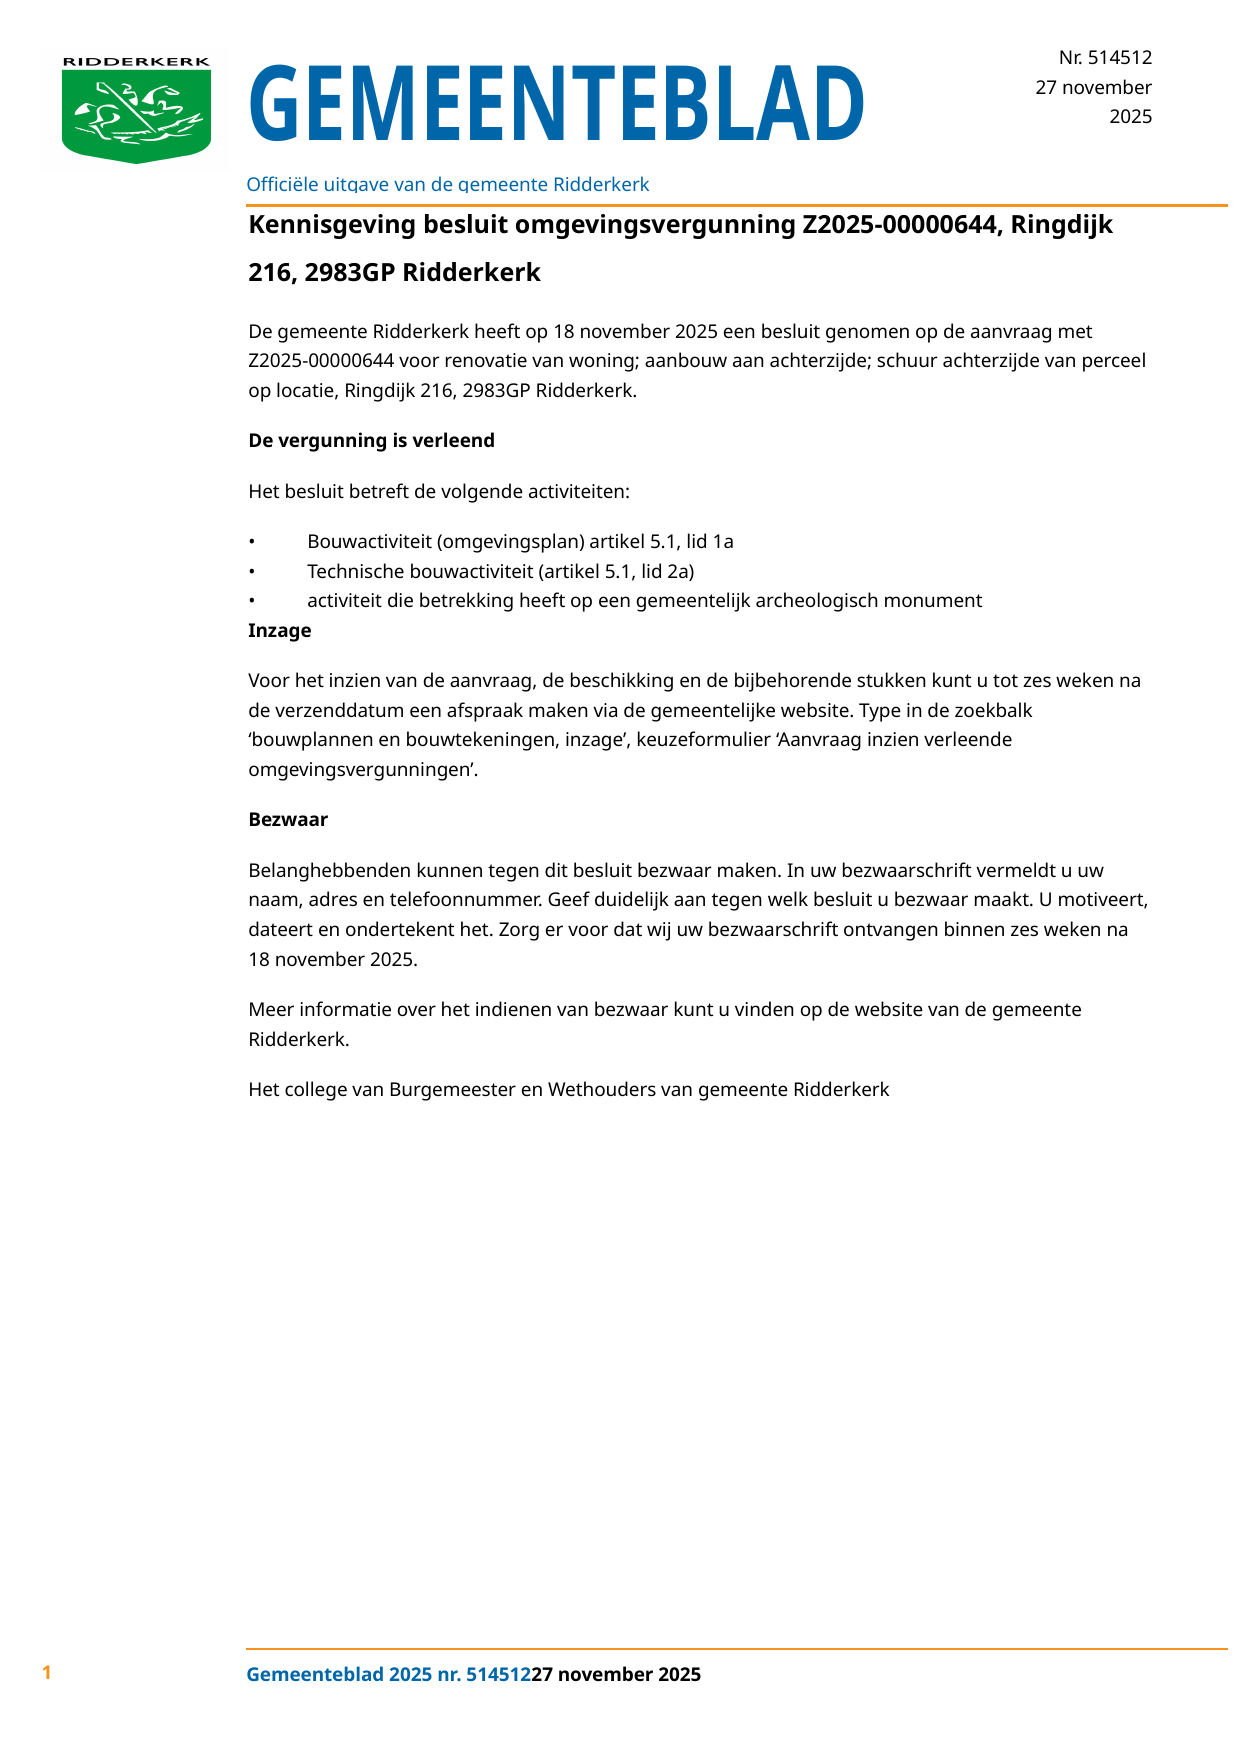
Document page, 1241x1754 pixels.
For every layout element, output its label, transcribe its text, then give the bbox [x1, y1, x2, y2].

list activiteit die betrekking heeft op een gemeentelijk archeologisch monument [248, 587, 1152, 613]
text Belanghebbenden kunnen tegen dit besluit bezwaar maken. In uw bezwaarschrift vermeldt u uw naam, adres en telefoonnummer. Geef duidelijk aan tegen welk besluit u bezwaar maakt. U motiveert, dateert en ondertekent het. Zorg er voor dat wij uw bezwaarschrift ontvangen binnen zes weken na 18 november 2025. [248, 857, 1152, 972]
list Bouwactiviteit (omgevingsplan) artikel 5.1, lid 1a [248, 528, 1152, 554]
text De gemeente Ridderkerk heeft op 18 november 2025 een besluit genomen op de aanvraag met Z2025-00000644 voor renovatie van woning; aanbouw aan achterzijde; schuur achterzijde van perceel op locatie, Ringdijk 216, 2983GP Ridderkerk. [248, 318, 1152, 403]
text Meer informatie over het indienen van bezwaar kunt u vinden op de website van de gemeente Ridderkerk. [248, 996, 1152, 1052]
picture [41, 47, 231, 172]
text Inzage [248, 617, 1152, 643]
text Het college van Burgemeester en Wethouders van gemeente Ridderkerk [248, 1076, 1152, 1102]
text Het besluit betreft de volgende activiteiten: [248, 478, 1152, 504]
text Bezwaar [248, 807, 1152, 832]
list Technische bouwactiviteit (artikel 5.1, lid 2a) [248, 558, 1152, 584]
text De vergunning is verleend [248, 427, 1152, 453]
text Voor het inzien van de aanvraag, de beschikking en de bijbehorende stukken kunt u tot zes weken na de verzenddatum een afspraak maken via de gemeentelijke website. Type in de zoekbalk ‘bouwplannen en bouwtekeningen, inzage’, keuzeformulier ‘Aanvraag inzien verleende omgevingsvergunningen’. [248, 667, 1152, 782]
text Kennisgeving besluit omgevingsvergunning Z2025-00000644, Ringdijk 216, 2983GP Ridderkerk [248, 207, 1152, 288]
